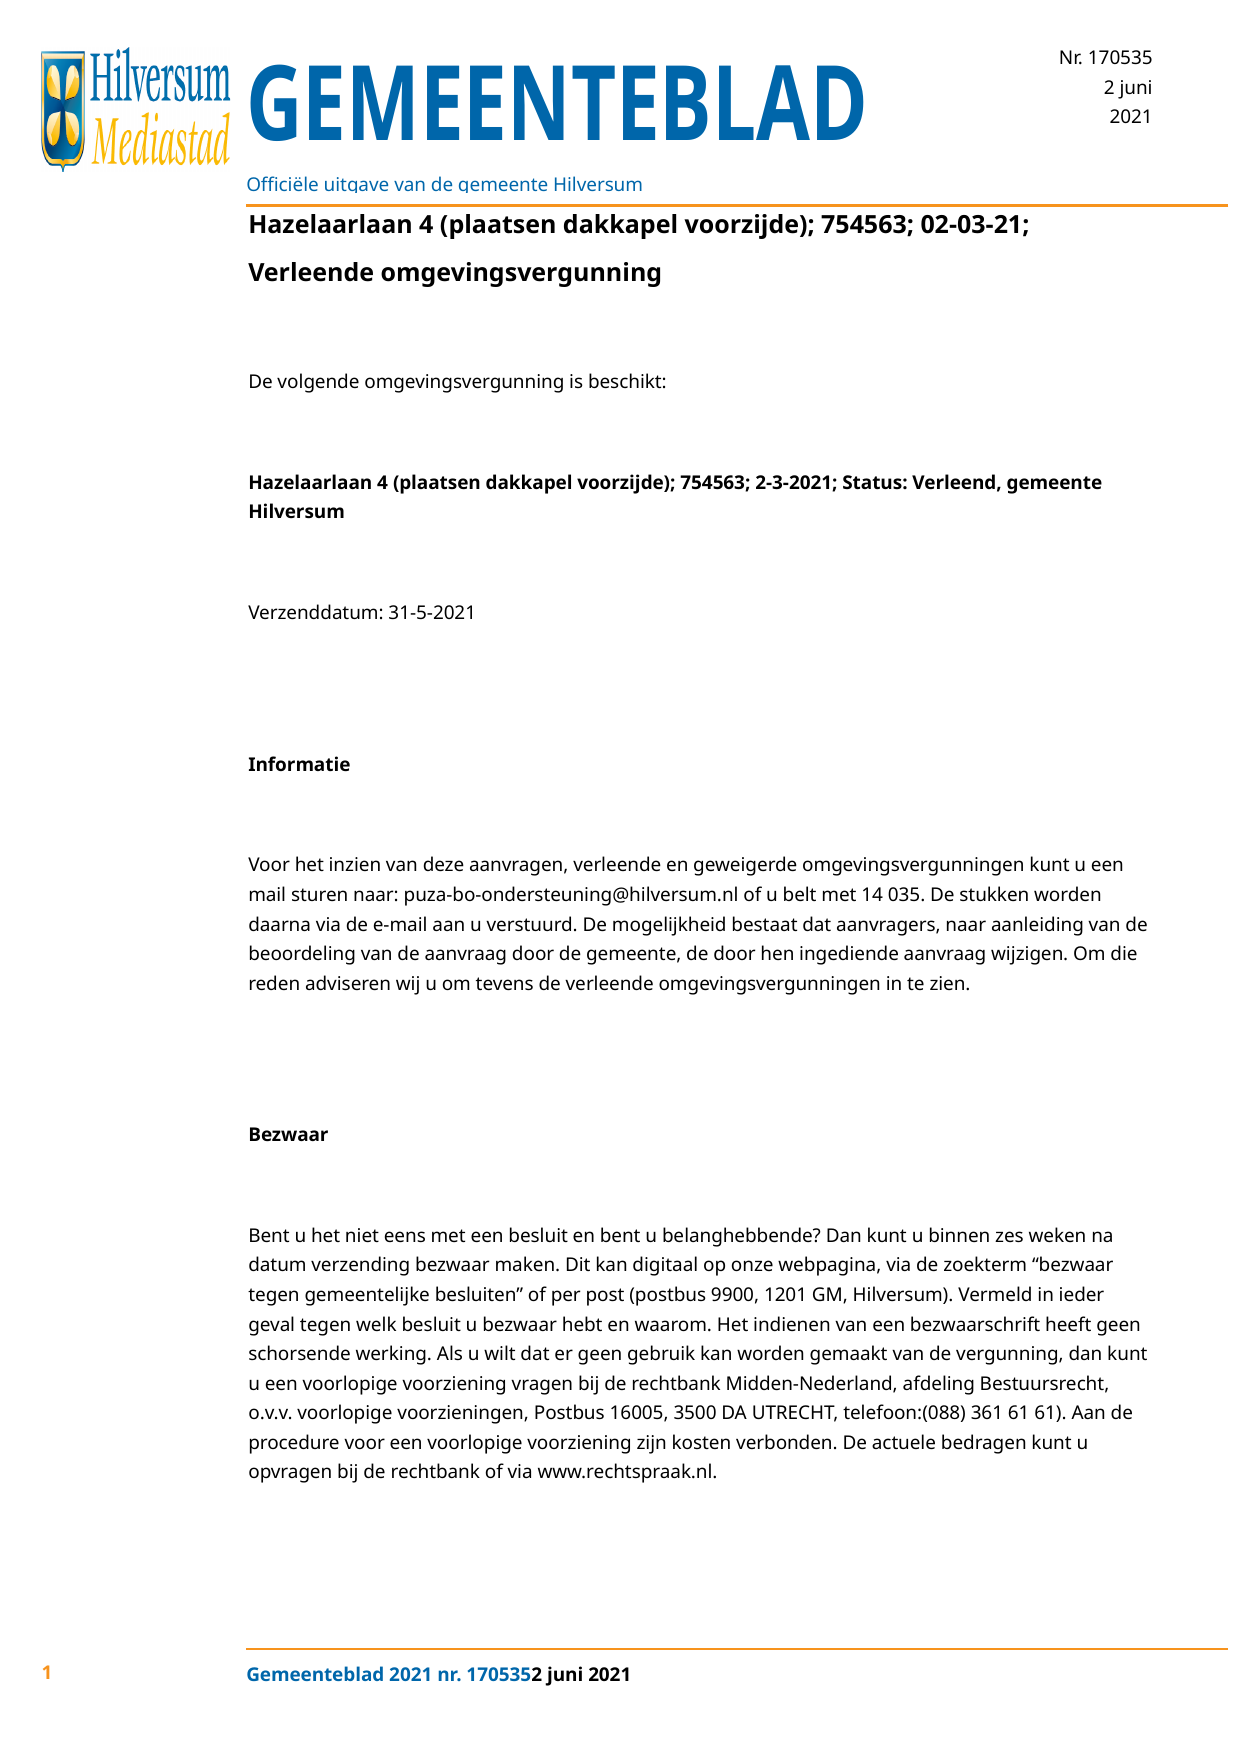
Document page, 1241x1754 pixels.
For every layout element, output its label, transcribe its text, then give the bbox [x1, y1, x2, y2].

text Bezwaar [248, 1121, 1152, 1147]
text Voor het inzien van deze aanvragen, verleende en geweigerde omgevingsvergunningen kunt u een mail sturen naar: puza-bo-ondersteuning@hilversum.nl of u belt met 14 035. De stukken worden daarna via de e-mail aan u verstuurd. De mogelijkheid bestaat dat aanvragers, naar aanleiding van de beoordeling van de aanvraag door de gemeente, de door hen ingediende aanvraag wijzigen. Om die reden adviseren wij u om tevens de verleende omgevingsvergunningen in te zien. [248, 852, 1152, 996]
text Verzenddatum: 31-5-2021 [248, 599, 1152, 625]
text De volgende omgevingsvergunning is beschikt: [248, 368, 1152, 394]
text Bent u het niet eens met een besluit en bent u belanghebbende? Dan kunt u binnen zes weken na datum verzending bezwaar maken. Dit kan digitaal op onze webpagina, via de zoekterm “bezwaar tegen gemeentelijke besluiten” of per post (postbus 9900, 1201 GM, Hilversum). Vermeld in ieder geval tegen welk besluit u bezwaar hebt en waarom. Het indienen van een bezwaarschrift heeft geen schorsende werking. Als u wilt dat er geen gebruik kan worden gemaakt van de vergunning, dan kunt u een voorlopige voorziening vragen bij de rechtbank Midden-Nederland, afdeling Bestuursrecht, o.v.v. voorlopige voorzieningen, Postbus 16005, 3500 DA UTRECHT, telefoon:(088) 361 61 61). Aan de procedure voor een voorlopige voorziening zijn kosten verbonden. De actuele bedragen kunt u opvragen bij de rechtbank of via www.rechtspraak.nl. [248, 1222, 1152, 1484]
text Informatie [248, 751, 1152, 777]
text Hazelaarlaan 4 (plaatsen dakkapel voorzijde); 754563; 2-3-2021; Status: Verleend, gemeente Hilversum [248, 469, 1152, 524]
picture [41, 47, 231, 172]
text Hazelaarlaan 4 (plaatsen dakkapel voorzijde); 754563; 02-03-21; Verleende omgevingsvergunning [248, 207, 1152, 288]
